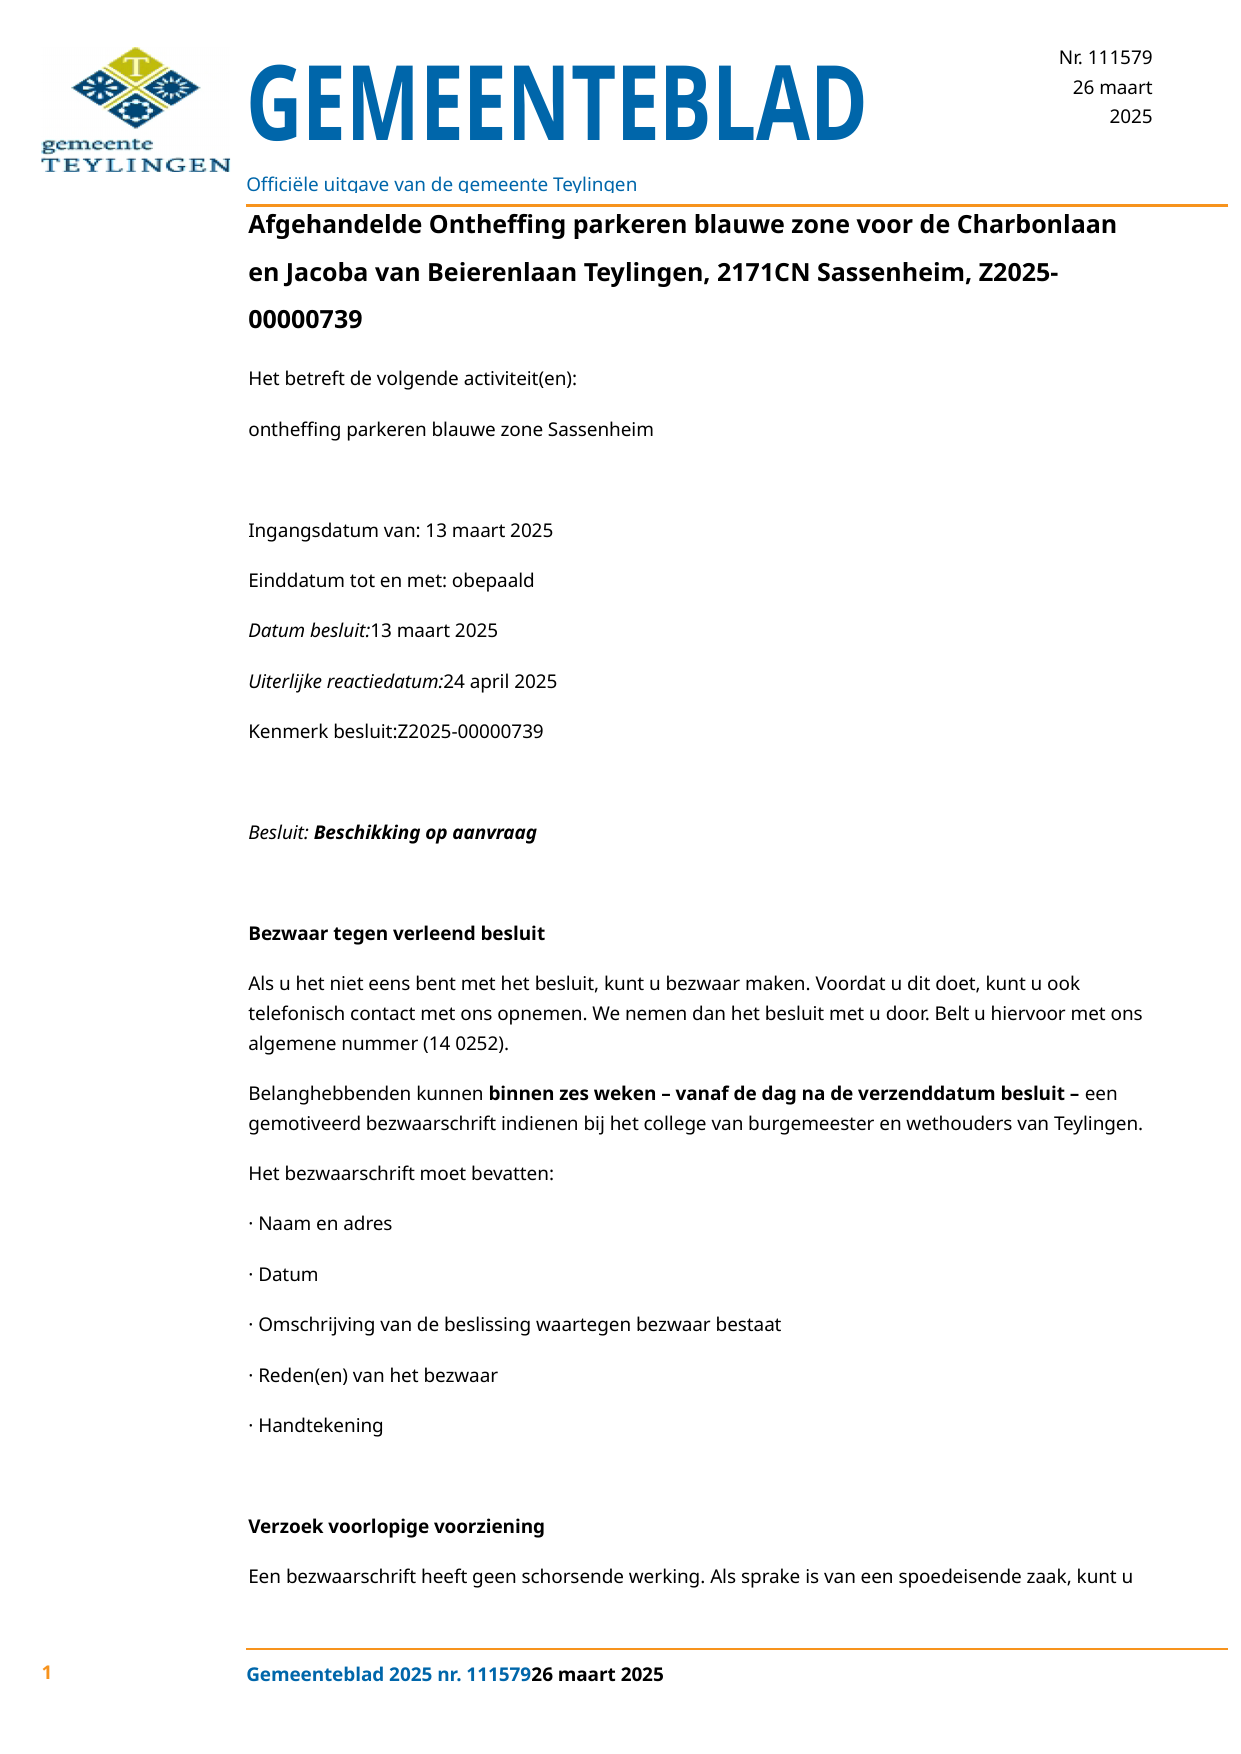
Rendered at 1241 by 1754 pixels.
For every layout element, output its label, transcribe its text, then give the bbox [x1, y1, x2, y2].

text ontheffing parkeren blauwe zone Sassenheim [248, 416, 1152, 442]
text · Omschrijving van de beslissing waartegen bezwaar bestaat [248, 1311, 1152, 1337]
picture [41, 47, 231, 172]
text Ingangsdatum van: 13 maart 2025 [248, 517, 1152, 542]
text Kenmerk besluit:Z2025-00000739 [248, 718, 1152, 744]
text · Datum [248, 1261, 1152, 1287]
text Het bezwaarschrift moet bevatten: [248, 1160, 1152, 1186]
text Uiterlijke reactiedatum:24 april 2025 [248, 668, 1152, 694]
text · Naam en adres [248, 1211, 1152, 1236]
text Een bezwaarschrift heeft geen schorsende werking. Als sprake is van een spoedeisende zaak, kunt u [248, 1563, 1152, 1589]
text Besluit: Beschikking op aanvraag [248, 819, 1152, 845]
text Het betreft de volgende activiteit(en): [248, 366, 1152, 391]
text · Handtekening [248, 1412, 1152, 1438]
text Verzoek voorlopige voorziening [248, 1513, 1152, 1539]
text Belanghebbenden kunnen binnen zes weken – vanaf de dag na de verzenddatum besluit – een gemotiveerd bezwaarschrift indienen bij het college van burgemeester en wethouders van Teylingen. [248, 1080, 1152, 1135]
text Bezwaar tegen verleend besluit [248, 920, 1152, 946]
text Afgehandelde Ontheffing parkeren blauwe zone voor de Charbonlaan en Jacoba van Beierenlaan Teylingen, 2171CN Sassenheim, Z2025-00000739 [248, 207, 1152, 336]
text · Reden(en) van het bezwaar [248, 1362, 1152, 1387]
text Datum besluit:13 maart 2025 [248, 618, 1152, 643]
text Einddatum tot en met: obepaald [248, 567, 1152, 593]
text Als u het niet eens bent met het besluit, kunt u bezwaar maken. Voordat u dit doet, kunt u ook telefonisch contact met ons opnemen. We nemen dan het besluit met u door. Belt u hiervoor met ons algemene nummer (14 0252). [248, 971, 1152, 1055]
